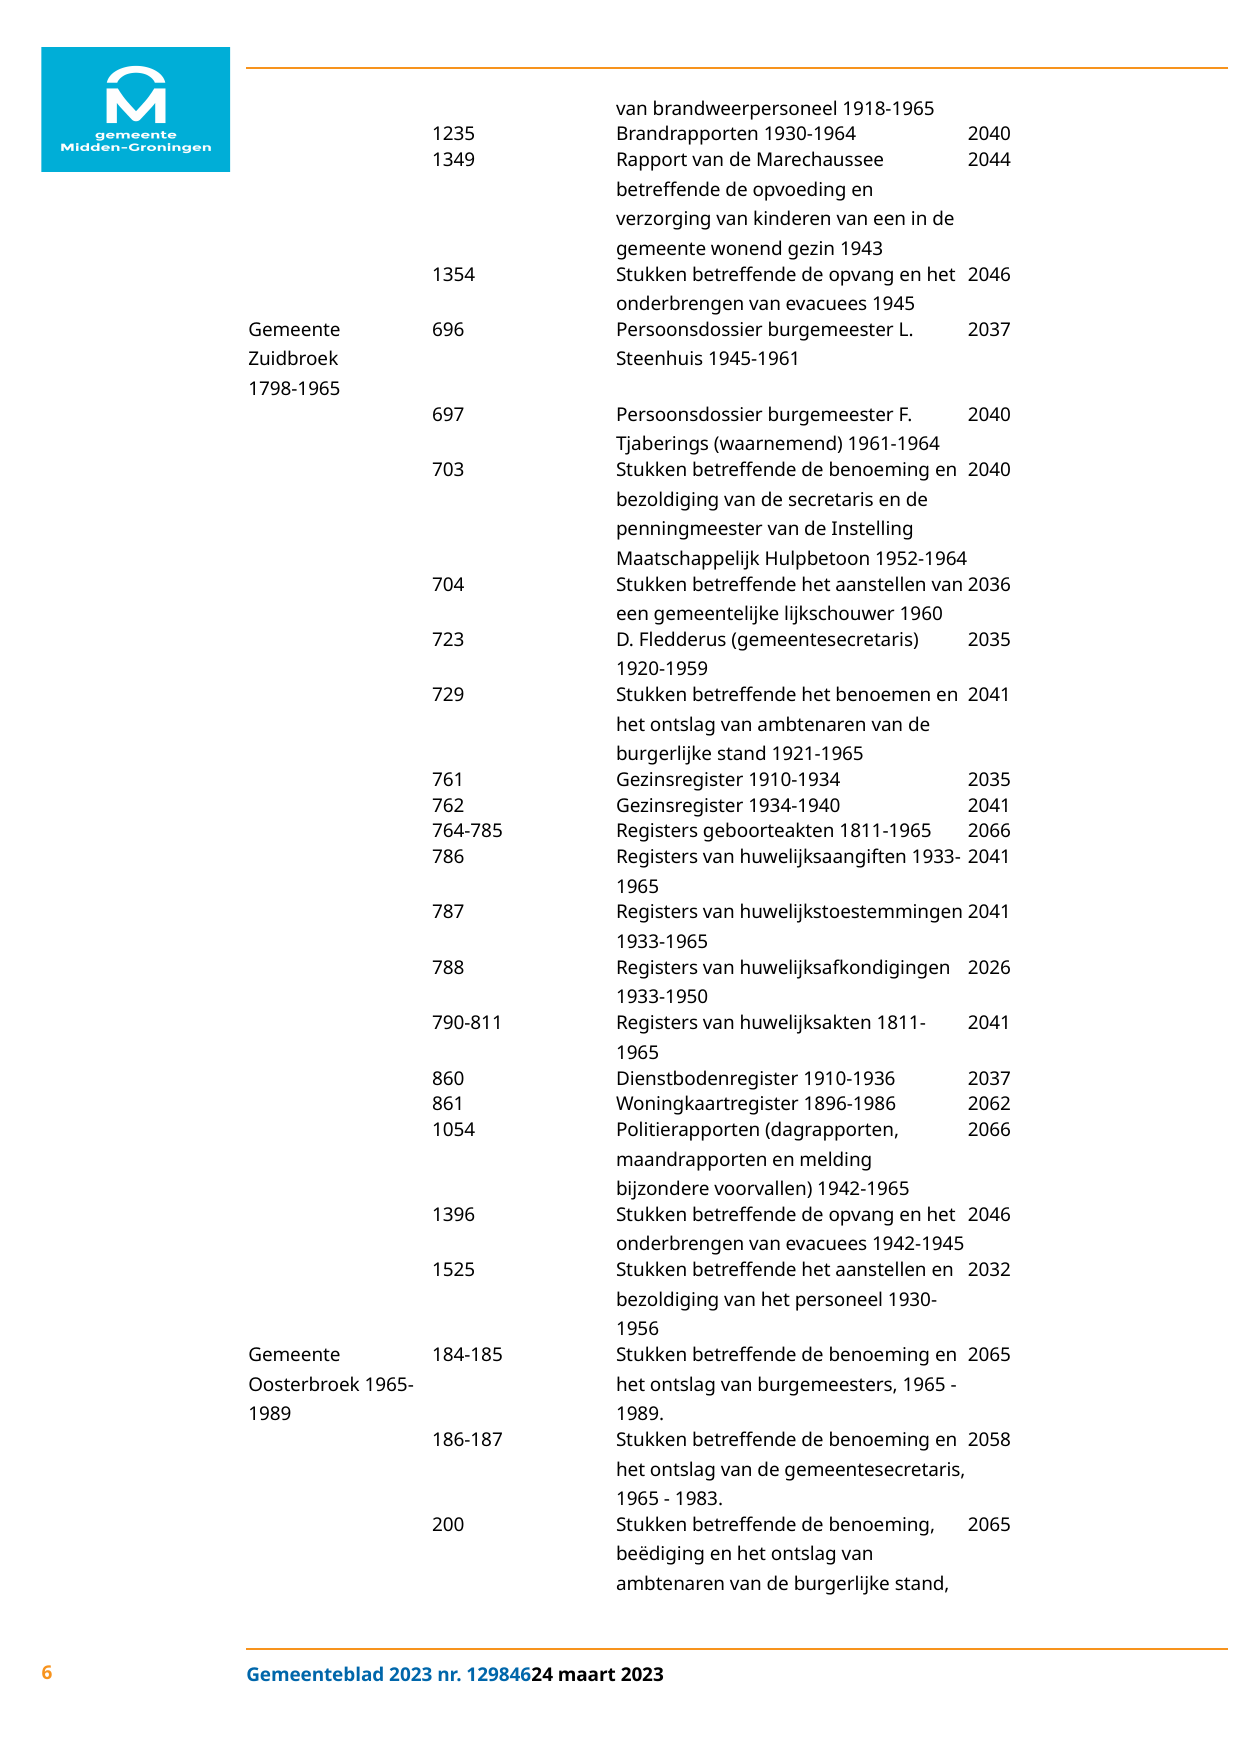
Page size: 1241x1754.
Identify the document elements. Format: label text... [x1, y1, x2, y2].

table_cell [248, 818, 432, 843]
table_cell Stukken betreffende de opvang en het onderbrengen van evacuees 1942-1945 [616, 1201, 968, 1256]
table_cell 2037 [968, 316, 1152, 401]
table_cell Registers geboorteakten 1811-1965 [616, 818, 968, 843]
table_cell [248, 899, 432, 954]
table_cell 2044 [968, 146, 1152, 261]
table_cell [248, 1201, 432, 1256]
table_cell 2065 [968, 1511, 1152, 1596]
table_cell [248, 1116, 432, 1201]
table_cell 1349 [432, 146, 616, 261]
table_cell 2026 [968, 954, 1152, 1009]
table_cell 2041 [968, 844, 1152, 899]
table_cell Stukken betreffende het benoemen en het ontslag van ambtenaren van de burgerlijke stand 1921-1965 [616, 681, 968, 766]
table_cell Gemeente Zuidbroek 1798-1965 [248, 316, 432, 401]
table_cell [248, 1009, 432, 1065]
table_cell 2046 [968, 1201, 1152, 1256]
table_cell 2032 [968, 1256, 1152, 1341]
table_cell D. Fledderus (gemeentesecretaris) 1920-1959 [616, 626, 968, 681]
table_cell [248, 571, 432, 626]
picture [107, 89, 165, 122]
table_cell 788 [432, 954, 616, 1009]
table_cell Registers van huwelijksakten 1811-1965 [616, 1009, 968, 1065]
table_cell 1235 [432, 121, 616, 146]
table_cell Woningkaartregister 1896-1986 [616, 1090, 968, 1116]
table_cell [248, 95, 432, 121]
table_cell 2037 [968, 1065, 1152, 1090]
table_cell 704 [432, 571, 616, 626]
table_cell 200 [432, 1511, 616, 1596]
table_cell 764-785 [432, 818, 616, 843]
table_cell [248, 954, 432, 1009]
table_cell 2040 [968, 456, 1152, 571]
table_cell Stukken betreffende de benoeming, beëdiging en het ontslag van ambtenaren van de burgerlijke stand, [616, 1511, 968, 1596]
table_cell 1354 [432, 261, 616, 316]
table_cell 2041 [968, 681, 1152, 766]
table_cell 2035 [968, 766, 1152, 792]
table_cell 787 [432, 899, 616, 954]
table_cell Persoonsdossier burgemeester L. Steenhuis 1945-1961 [616, 316, 968, 401]
table_cell 1525 [432, 1256, 616, 1341]
table_cell Stukken betreffende de benoeming en het ontslag van de gemeentesecretaris, 1965 - 1983. [616, 1426, 968, 1511]
table_cell [248, 1065, 432, 1090]
table_cell 729 [432, 681, 616, 766]
table_cell 786 [432, 844, 616, 899]
table_cell [248, 261, 432, 316]
table_cell Dienstbodenregister 1910-1936 [616, 1065, 968, 1090]
table_cell Stukken betreffende het aanstellen van een gemeentelijke lijkschouwer 1960 [616, 571, 968, 626]
picture [108, 66, 164, 82]
table_cell Politierapporten (dagrapporten, maandrapporten en melding bijzondere voorvallen) 1942-1965 [616, 1116, 968, 1201]
table_cell 184-185 [432, 1341, 616, 1426]
table_cell [248, 456, 432, 571]
table_cell 2036 [968, 571, 1152, 626]
table_cell 2046 [968, 261, 1152, 316]
table_cell [248, 681, 432, 766]
table_cell Registers van huwelijksaangiften 1933-1965 [616, 844, 968, 899]
table_cell 2041 [968, 899, 1152, 954]
table_cell [248, 121, 432, 146]
table_cell 2035 [968, 626, 1152, 681]
table_cell 697 [432, 401, 616, 456]
picture [184, 146, 190, 153]
table_cell [248, 766, 432, 792]
table_cell 860 [432, 1065, 616, 1090]
table_cell 2066 [968, 1116, 1152, 1201]
table_cell [248, 1256, 432, 1341]
table_cell [248, 146, 432, 261]
table_cell 723 [432, 626, 616, 681]
table_cell Persoonsdossier burgemeester F. Tjaberings (waarnemend) 1961-1964 [616, 401, 968, 456]
table_cell Stukken betreffende het aanstellen en bezoldiging van het personeel 1930-1956 [616, 1256, 968, 1341]
table_cell 696 [432, 316, 616, 401]
table_cell 790-811 [432, 1009, 616, 1065]
table_cell 2041 [968, 1009, 1152, 1065]
table_cell Brandrapporten 1930-1964 [616, 121, 968, 146]
table_cell 2041 [968, 792, 1152, 818]
table_cell [248, 1426, 432, 1511]
table_cell van brandweerpersoneel 1918-1965 [616, 95, 968, 121]
table_cell [248, 401, 432, 456]
table_cell [968, 95, 1152, 121]
table_cell Gezinsregister 1934-1940 [616, 792, 968, 818]
table_cell Stukken betreffende de benoeming en bezoldiging van de secretaris en de penningmeester van de Instelling Maatschappelijk Hulpbetoon 1952-1964 [616, 456, 968, 571]
table_cell [248, 1511, 432, 1596]
table_cell 186-187 [432, 1426, 616, 1511]
table_cell 2040 [968, 121, 1152, 146]
table_cell Stukken betreffende de opvang en het onderbrengen van evacuees 1945 [616, 261, 968, 316]
table_cell Rapport van de Marechaussee betreffende de opvoeding en verzorging van kinderen van een in de gemeente wonend gezin 1943 [616, 146, 968, 261]
table_cell 2058 [968, 1426, 1152, 1511]
table_cell 1054 [432, 1116, 616, 1201]
table_cell Gemeente Oosterbroek 1965-1989 [248, 1341, 432, 1426]
table_cell 2066 [968, 818, 1152, 843]
table_cell 2062 [968, 1090, 1152, 1116]
table_cell Registers van huwelijksafkondigingen 1933-1950 [616, 954, 968, 1009]
table_cell [248, 844, 432, 899]
table_cell 1396 [432, 1201, 616, 1256]
table_cell 761 [432, 766, 616, 792]
table_cell 2040 [968, 401, 1152, 456]
table_cell 703 [432, 456, 616, 571]
table_cell Gezinsregister 1910-1934 [616, 766, 968, 792]
table_cell [432, 95, 616, 121]
table_cell Stukken betreffende de benoeming en het ontslag van burgemeesters, 1965 - 1989. [616, 1341, 968, 1426]
table_cell 762 [432, 792, 616, 818]
table_cell [248, 1090, 432, 1116]
table_cell Registers van huwelijkstoestemmingen 1933-1965 [616, 899, 968, 954]
table_cell 861 [432, 1090, 616, 1116]
table_cell [248, 626, 432, 681]
table_cell 2065 [968, 1341, 1152, 1426]
table_cell [248, 792, 432, 818]
